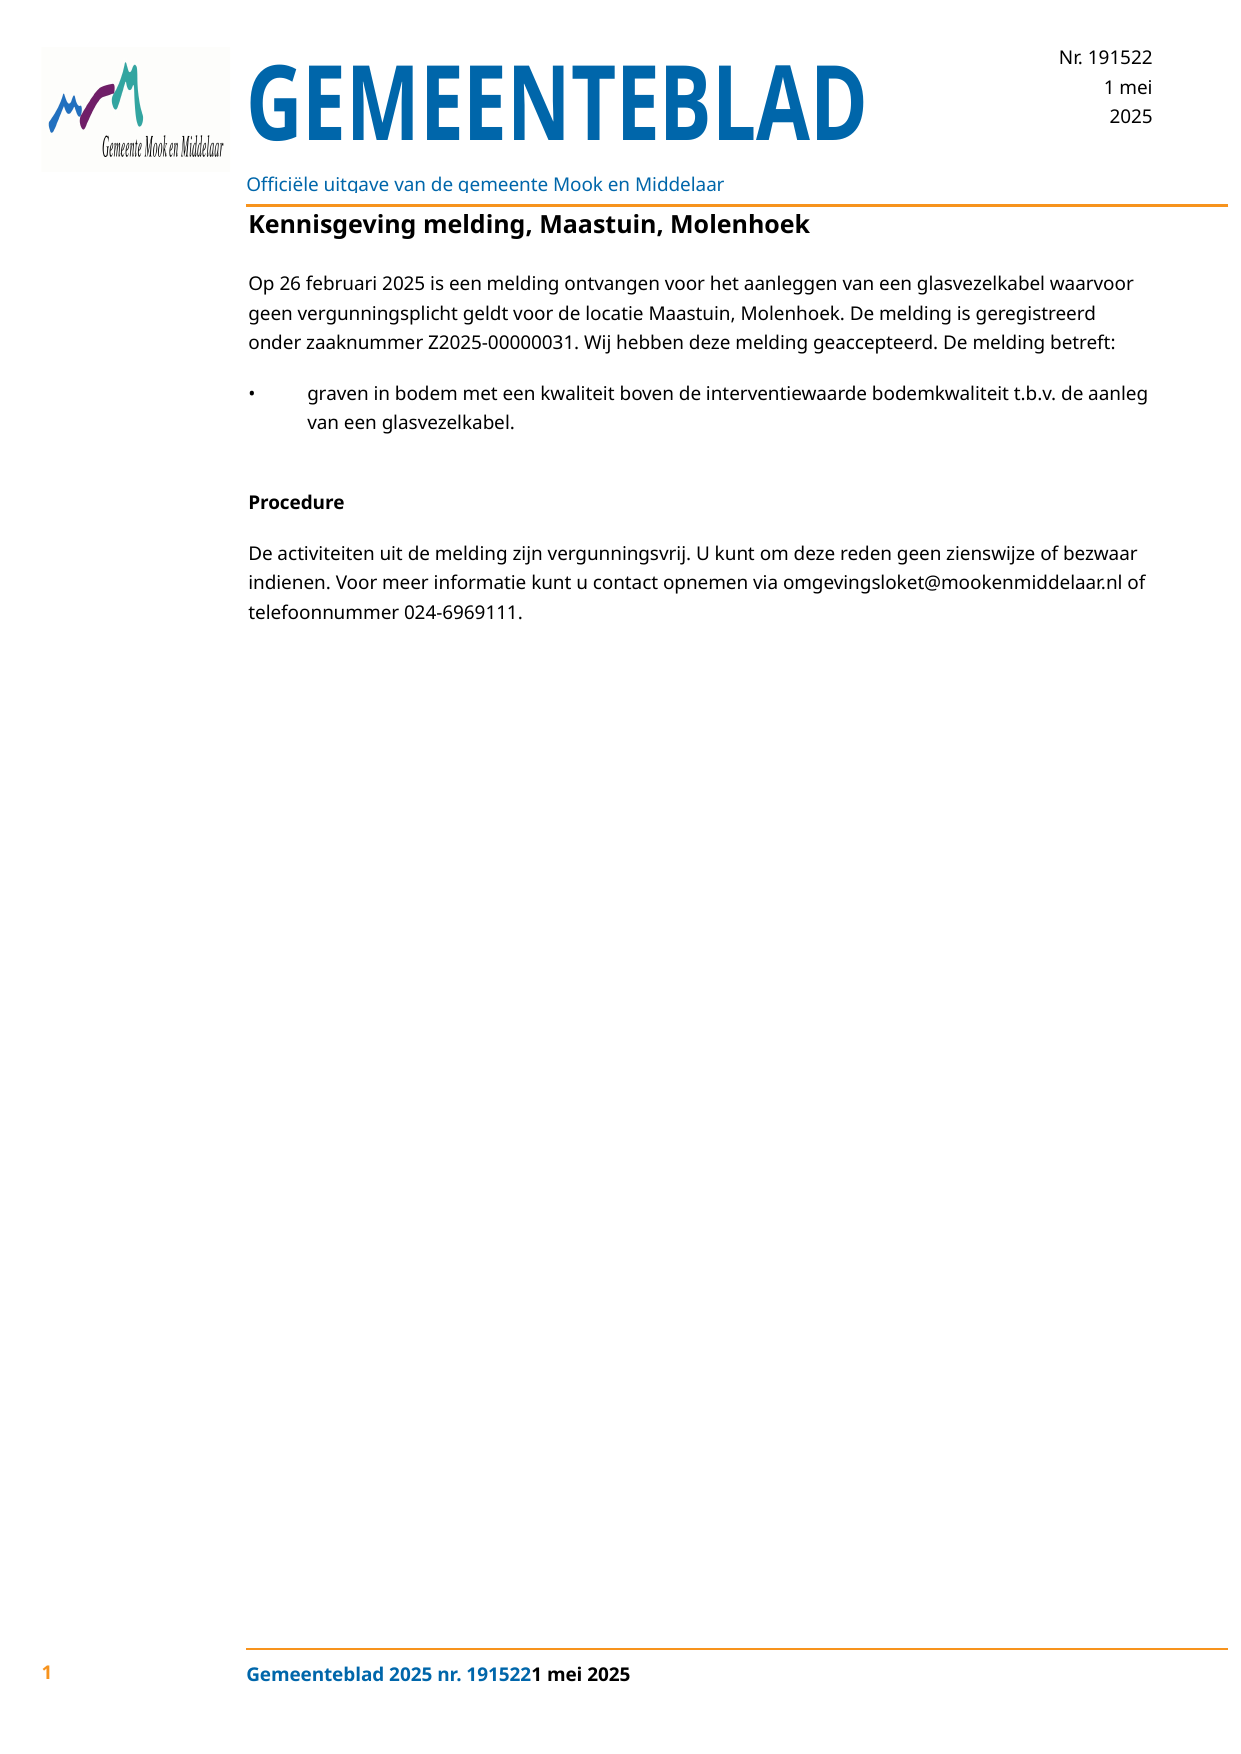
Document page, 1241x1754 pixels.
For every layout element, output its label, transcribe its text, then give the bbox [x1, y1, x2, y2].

text Kennisgeving melding, Maastuin, Molenhoek [248, 207, 1152, 241]
text De activiteiten uit de melding zijn vergunningsvrij. U kunt om deze reden geen zienswijze of bezwaar indienen. Voor meer informatie kunt u contact opnemen via omgevingsloket@mookenmiddelaar.nl of telefoonnummer 024-6969111. [248, 540, 1152, 625]
text Op 26 februari 2025 is een melding ontvangen voor het aanleggen van een glasvezelkabel waarvoor geen vergunningsplicht geldt voor de locatie Maastuin, Molenhoek. De melding is geregistreerd onder zaaknummer Z2025-00000031. Wij hebben deze melding geaccepteerd. De melding betreft: [248, 270, 1152, 355]
picture [41, 47, 231, 172]
text Procedure [248, 489, 1152, 515]
list graven in bodem met een kwaliteit boven de interventiewaarde bodemkwaliteit t.b.v. de aanleg van een glasvezelkabel. [248, 380, 1152, 435]
